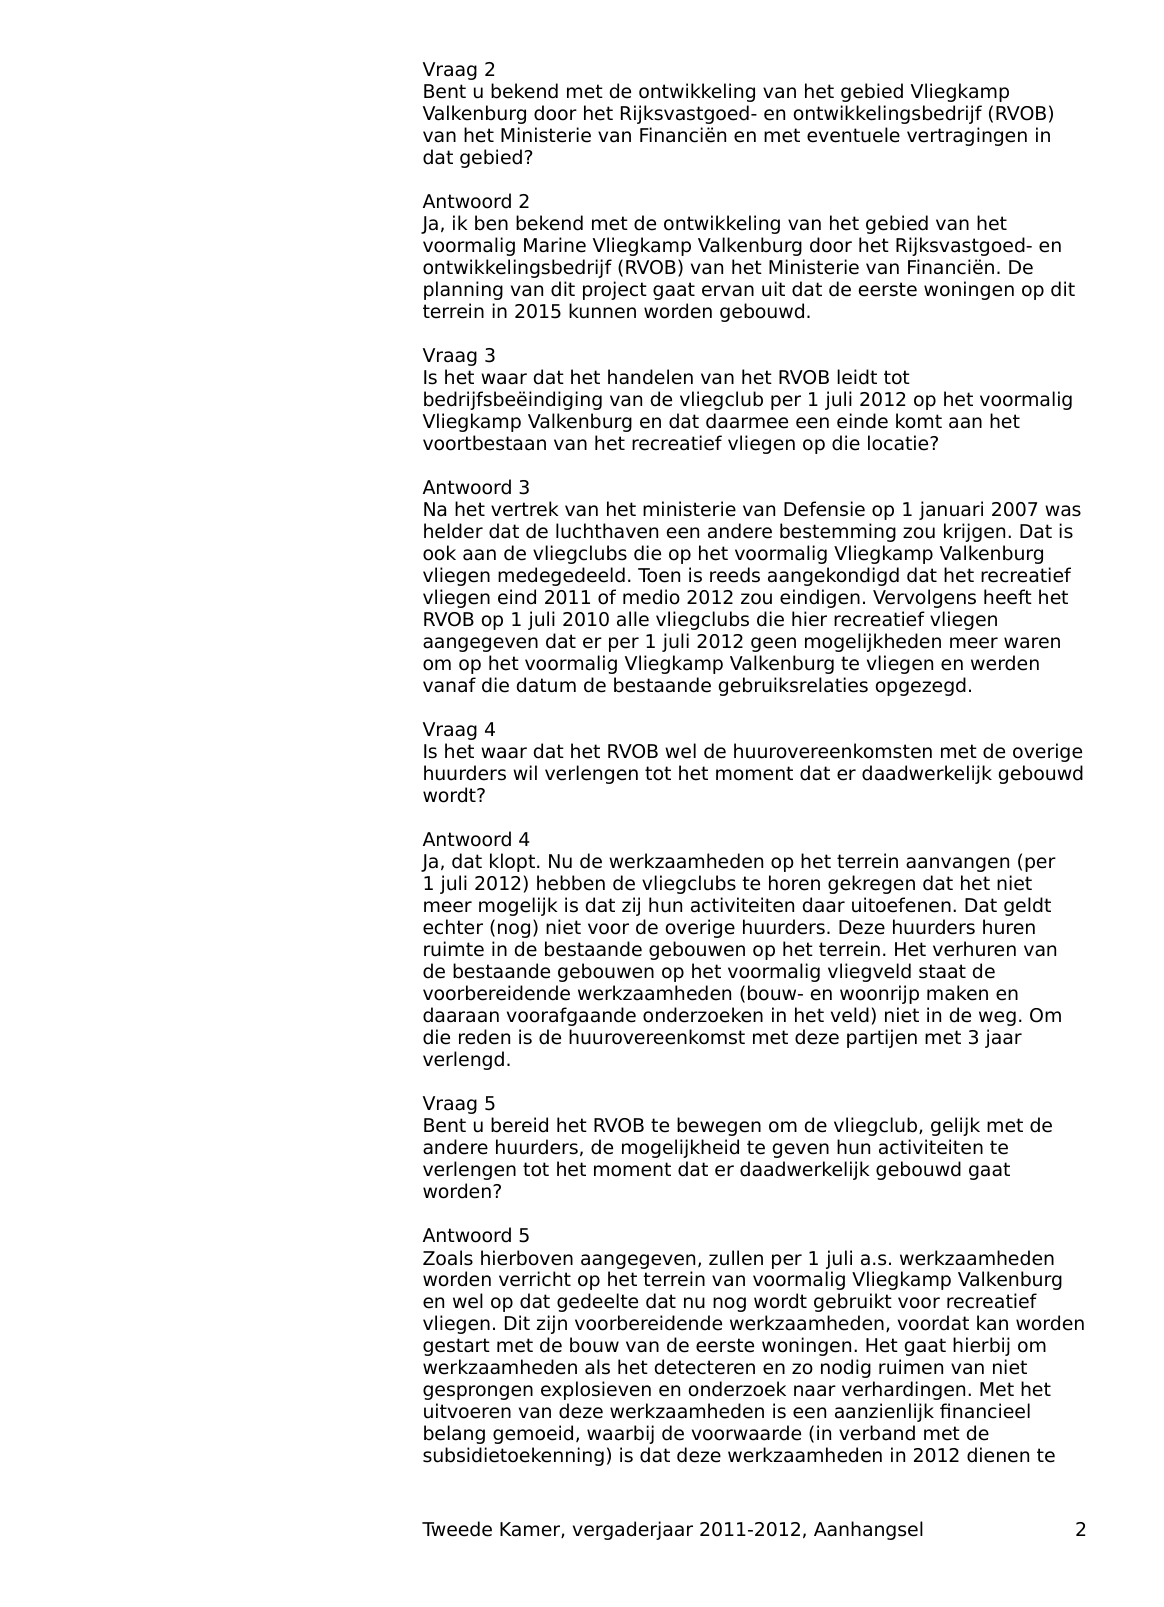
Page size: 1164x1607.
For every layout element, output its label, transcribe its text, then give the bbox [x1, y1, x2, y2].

text Na het vertrek van het ministerie van Defensie op 1 januari 2007 was helder dat de luchthaven een andere bestemming zou krijgen. Dat is ook aan de vliegclubs die op het voormalig Vliegkamp Valkenburg vliegen medegedeeld. Toen is reeds aangekondigd dat het recreatief vliegen eind 2011 of medio 2012 zou eindigen. Vervolgens heeft het RVOB op 1 juli 2010 alle vliegclubs die hier recreatief vliegen aangegeven dat er per 1 juli 2012 geen mogelijkheden meer waren om op het voormalig Vliegkamp Valkenburg te vliegen en werden vanaf die datum de bestaande gebruiksrelaties opgezegd. [422, 499, 1087, 697]
text Vraag 5 [422, 1093, 1087, 1115]
text Antwoord 5 [422, 1225, 1087, 1247]
text Ja, ik ben bekend met de ontwikkeling van het gebied van het voormalig Marine Vliegkamp Valkenburg door het Rijksvastgoed- en ontwikkelingsbedrijf (RVOB) van het Ministerie van Financiën. De planning van dit project gaat ervan uit dat de eerste woningen op dit terrein in 2015 kunnen worden gebouwd. [422, 213, 1087, 323]
text Zoals hierboven aangegeven, zullen per 1 juli a.s. werkzaamheden worden verricht op het terrein van voormalig Vliegkamp Valkenburg en wel op dat gedeelte dat nu nog wordt gebruikt voor recreatief vliegen. Dit zijn voorbereidende werkzaamheden, voordat kan worden gestart met de bouw van de eerste woningen. Het gaat hierbij om werkzaamheden als het detecteren en zo nodig ruimen van niet gesprongen explosieven en onderzoek naar verhardingen. Met het uitvoeren van deze werkzaamheden is een aanzienlijk financieel belang gemoeid, waarbij de voorwaarde (in verband met de subsidietoekenning) is dat deze werkzaamheden in 2012 dienen te [422, 1247, 1087, 1467]
text Antwoord 2 [422, 191, 1087, 213]
text Is het waar dat het RVOB wel de huurovereenkomsten met de overige huurders wil verlengen tot het moment dat er daadwerkelijk gebouwd wordt? [422, 741, 1087, 807]
text Bent u bekend met de ontwikkeling van het gebied Vliegkamp Valkenburg door het Rijksvastgoed- en ontwikkelingsbedrijf (RVOB) van het Ministerie van Financiën en met eventuele vertragingen in dat gebied? [422, 81, 1087, 169]
text Antwoord 3 [422, 477, 1087, 499]
text Ja, dat klopt. Nu de werkzaamheden op het terrein aanvangen (per 1 juli 2012) hebben de vliegclubs te horen gekregen dat het niet meer mogelijk is dat zij hun activiteiten daar uitoefenen. Dat geldt echter (nog) niet voor de overige huurders. Deze huurders huren ruimte in de bestaande gebouwen op het terrein. Het verhuren van de bestaande gebouwen op het voormalig vliegveld staat de voorbereidende werkzaamheden (bouw- en woonrijp maken en daaraan voorafgaande onderzoeken in het veld) niet in de weg. Om die reden is de huurovereenkomst met deze partijen met 3 jaar verlengd. [422, 851, 1087, 1071]
text Vraag 4 [422, 719, 1087, 741]
text Vraag 3 [422, 345, 1087, 367]
text Vraag 2 [422, 59, 1087, 81]
text Is het waar dat het handelen van het RVOB leidt tot bedrijfsbeëindiging van de vliegclub per 1 juli 2012 op het voormalig Vliegkamp Valkenburg en dat daarmee een einde komt aan het voortbestaan van het recreatief vliegen op die locatie? [422, 367, 1087, 455]
text Antwoord 4 [422, 829, 1087, 851]
text Bent u bereid het RVOB te bewegen om de vliegclub, gelijk met de andere huurders, de mogelijkheid te geven hun activiteiten te verlengen tot het moment dat er daadwerkelijk gebouwd gaat worden? [422, 1115, 1087, 1203]
